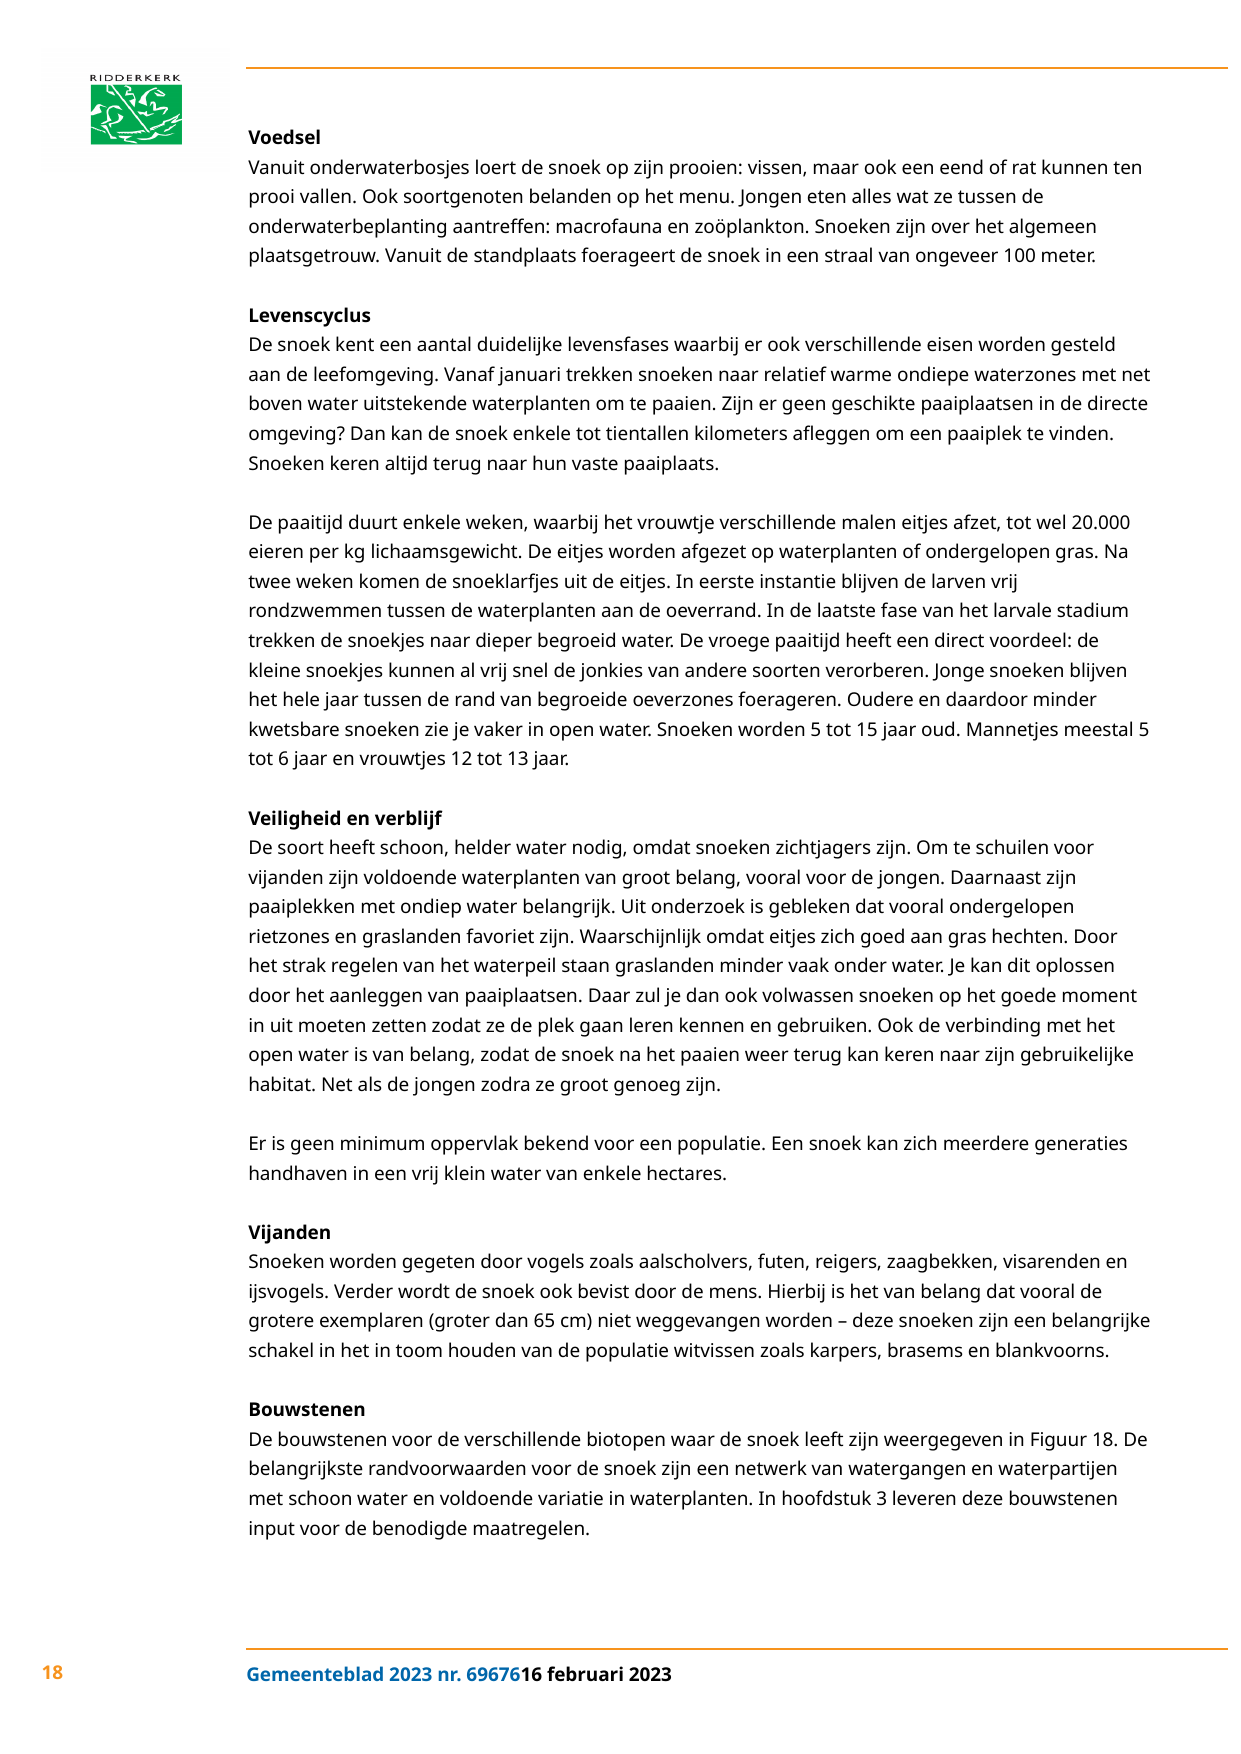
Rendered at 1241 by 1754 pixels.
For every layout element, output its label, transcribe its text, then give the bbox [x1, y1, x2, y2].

text Vanuit onderwaterbosjes loert de snoek op zijn prooien: vissen, maar ook een eend of rat kunnen ten prooi vallen. Ook soortgenoten belanden op het menu. Jongen eten alles wat ze tussen de onderwaterbeplanting aantreffen: macrofauna en zoöplankton. Snoeken zijn over het algemeen plaatsgetrouw. Vanuit de standplaats foerageert de snoek in een straal van ongeveer 100 meter. [248, 154, 1152, 268]
text Er is geen minimum oppervlak bekend voor een populatie. Een snoek kan zich meerdere generaties handhaven in een vrij klein water van enkele hectares. [248, 1130, 1152, 1186]
text De soort heeft schoon, helder water nodig, omdat snoeken zichtjagers zijn. Om te schuilen voor vijanden zijn voldoende waterplanten van groot belang, vooral voor de jongen. Daarnaast zijn paaiplekken met ondiep water belangrijk. Uit onderzoek is gebleken dat vooral ondergelopen rietzones en graslanden favoriet zijn. Waarschijnlijk omdat eitjes zich goed aan gras hechten. Door het strak regelen van het waterpeil staan graslanden minder vaak onder water. Je kan dit oplossen door het aanleggen van paaiplaatsen. Daar zul je dan ook volwassen snoeken op het goede moment in uit moeten zetten zodat ze de plek gaan leren kennen en gebruiken. Ook de verbinding met het open water is van belang, zodat de snoek na het paaien weer terug kan keren naar zijn gebruikelijke habitat. Net als de jongen zodra ze groot genoeg zijn. [248, 834, 1152, 1097]
text De paaitijd duurt enkele weken, waarbij het vrouwtje verschillende malen eitjes afzet, tot wel 20.000 eieren per kg lichaamsgewicht. De eitjes worden afgezet op waterplanten of ondergelopen gras. Na twee weken komen de snoeklarfjes uit de eitjes. In eerste instantie blijven de larven vrij rondzwemmen tussen de waterplanten aan de oeverrand. In de laatste fase van het larvale stadium trekken de snoekjes naar dieper begroeid water. De vroege paaitijd heeft een direct voordeel: de kleine snoekjes kunnen al vrij snel de jonkies van andere soorten verorberen. Jonge snoeken blijven het hele jaar tussen de rand van begroeide oeverzones foerageren. Oudere en daardoor minder kwetsbare snoeken zie je vaker in open water. Snoeken worden 5 tot 15 jaar oud. Mannetjes meestal 5 tot 6 jaar en vrouwtjes 12 tot 13 jaar. [248, 509, 1152, 771]
text De snoek kent een aantal duidelijke levensfases waarbij er ook verschillende eisen worden gesteld aan de leefomgeving. Vanaf januari trekken snoeken naar relatief warme ondiepe waterzones met net boven water uitstekende waterplanten om te paaien. Zijn er geen geschikte paaiplaatsen in de directe omgeving? Dan kan de snoek enkele tot tientallen kilometers afleggen om een paaiplek te vinden. Snoeken keren altijd terug naar hun vaste paaiplaats. [248, 331, 1152, 476]
text Voedsel [248, 124, 1152, 150]
picture [41, 47, 231, 172]
text Bouwstenen [248, 1396, 1152, 1422]
text De bouwstenen voor de verschillende biotopen waar de snoek leeft zijn weergegeven in Figuur 18. De belangrijkste randvoorwaarden voor de snoek zijn een netwerk van watergangen en waterpartijen met schoon water en voldoende variatie in waterplanten. In hoofdstuk 3 leveren deze bouwstenen input voor de benodigde maatregelen. [248, 1426, 1152, 1541]
text Veiligheid en verblijf [248, 805, 1152, 831]
text Snoeken worden gegeten door vogels zoals aalscholvers, futen, reigers, zaagbekken, visarenden en ijsvogels. Verder wordt de snoek ook bevist door de mens. Hierbij is het van belang dat vooral de grotere exemplaren (groter dan 65 cm) niet weggevangen worden – deze snoeken zijn een belangrijke schakel in het in toom houden van de populatie witvissen zoals karpers, brasems en blankvoorns. [248, 1248, 1152, 1363]
text Vijanden [248, 1219, 1152, 1245]
text Levenscyclus [248, 302, 1152, 328]
